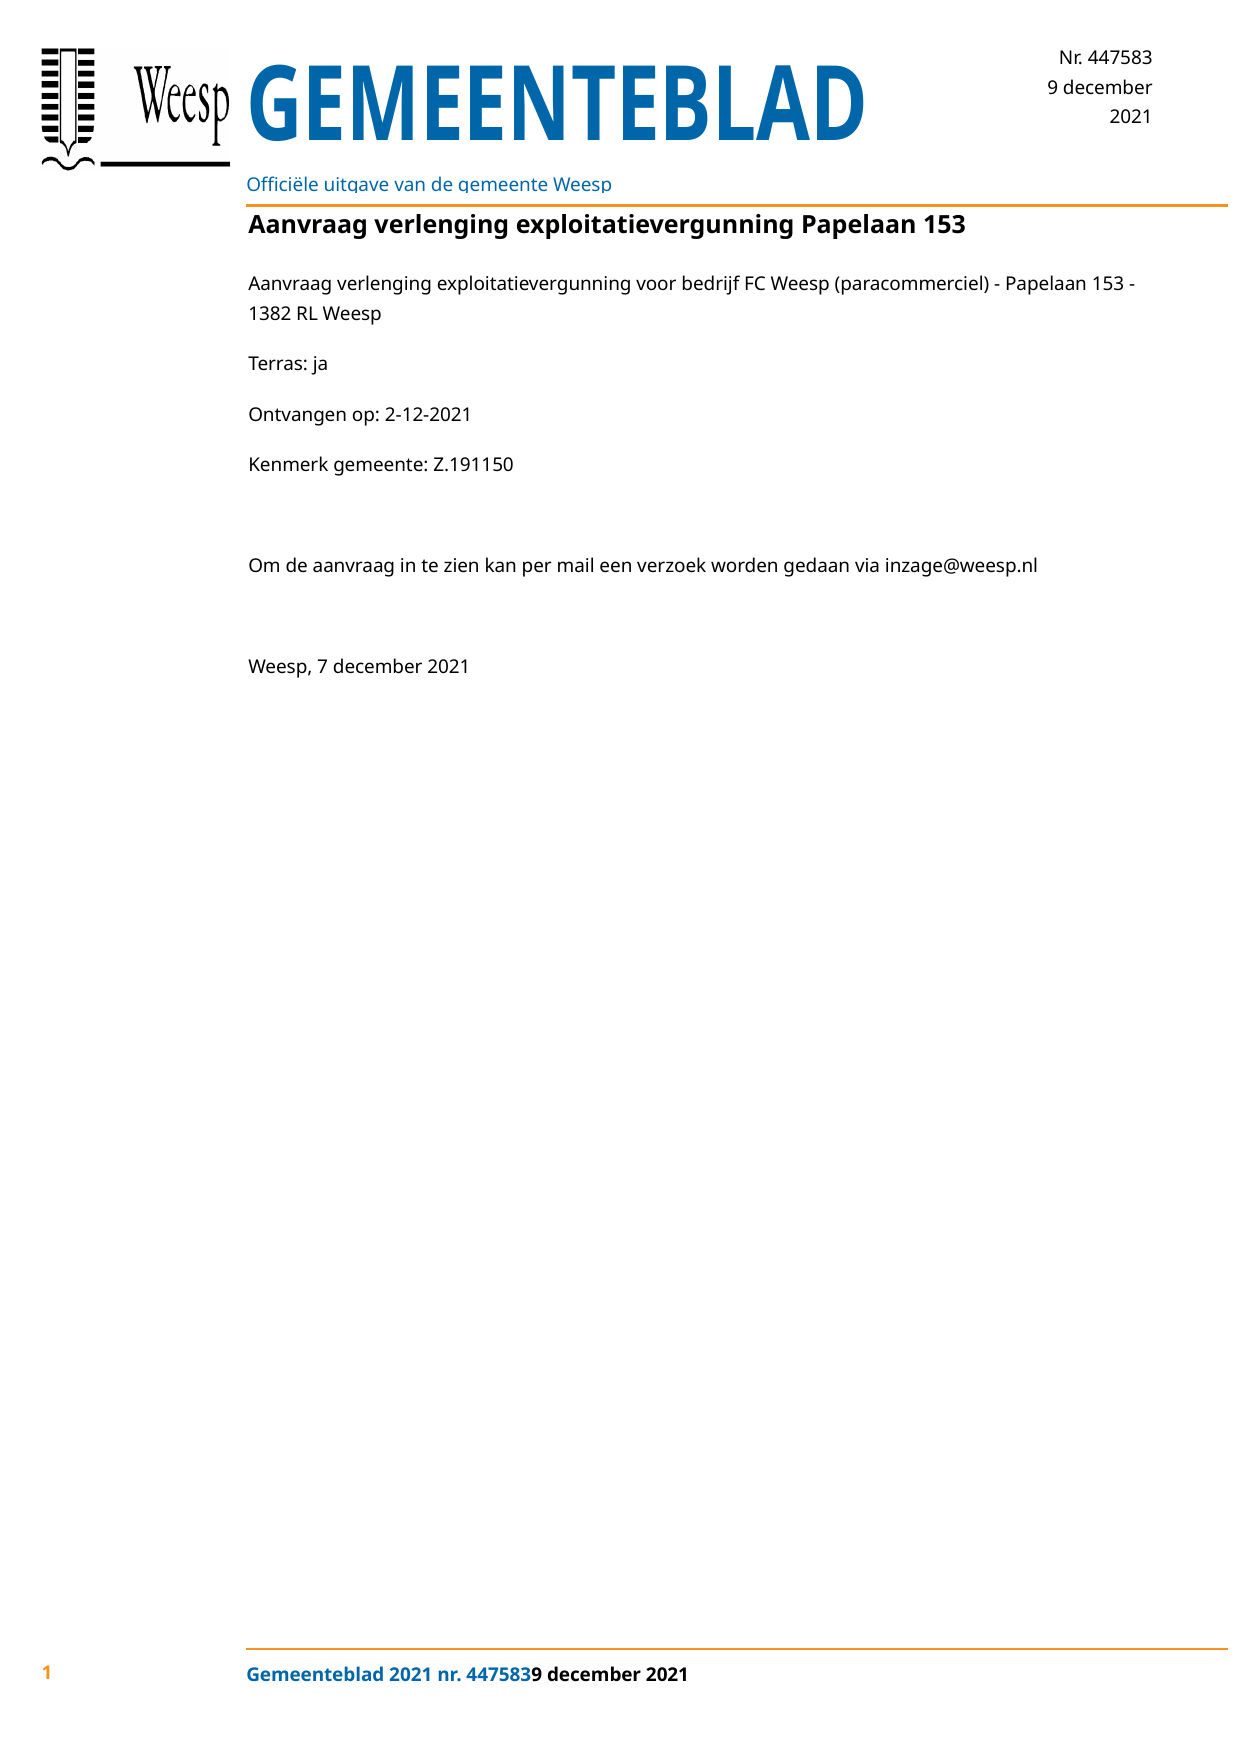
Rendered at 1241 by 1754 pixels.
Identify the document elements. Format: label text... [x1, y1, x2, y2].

text Weesp, 7 december 2021 [248, 653, 1152, 678]
text Aanvraag verlenging exploitatievergunning Papelaan 153 [248, 207, 1152, 241]
text Aanvraag verlenging exploitatievergunning voor bedrijf FC Weesp (paracommerciel) - Papelaan 153 - 1382 RL Weesp [248, 270, 1152, 326]
text Om de aanvraag in te zien kan per mail een verzoek worden gedaan via inzage@weesp.nl [248, 552, 1152, 578]
text Terras: ja [248, 350, 1152, 376]
text Kenmerk gemeente: Z.191150 [248, 451, 1152, 477]
picture [41, 47, 231, 172]
text Ontvangen op: 2-12-2021 [248, 401, 1152, 426]
